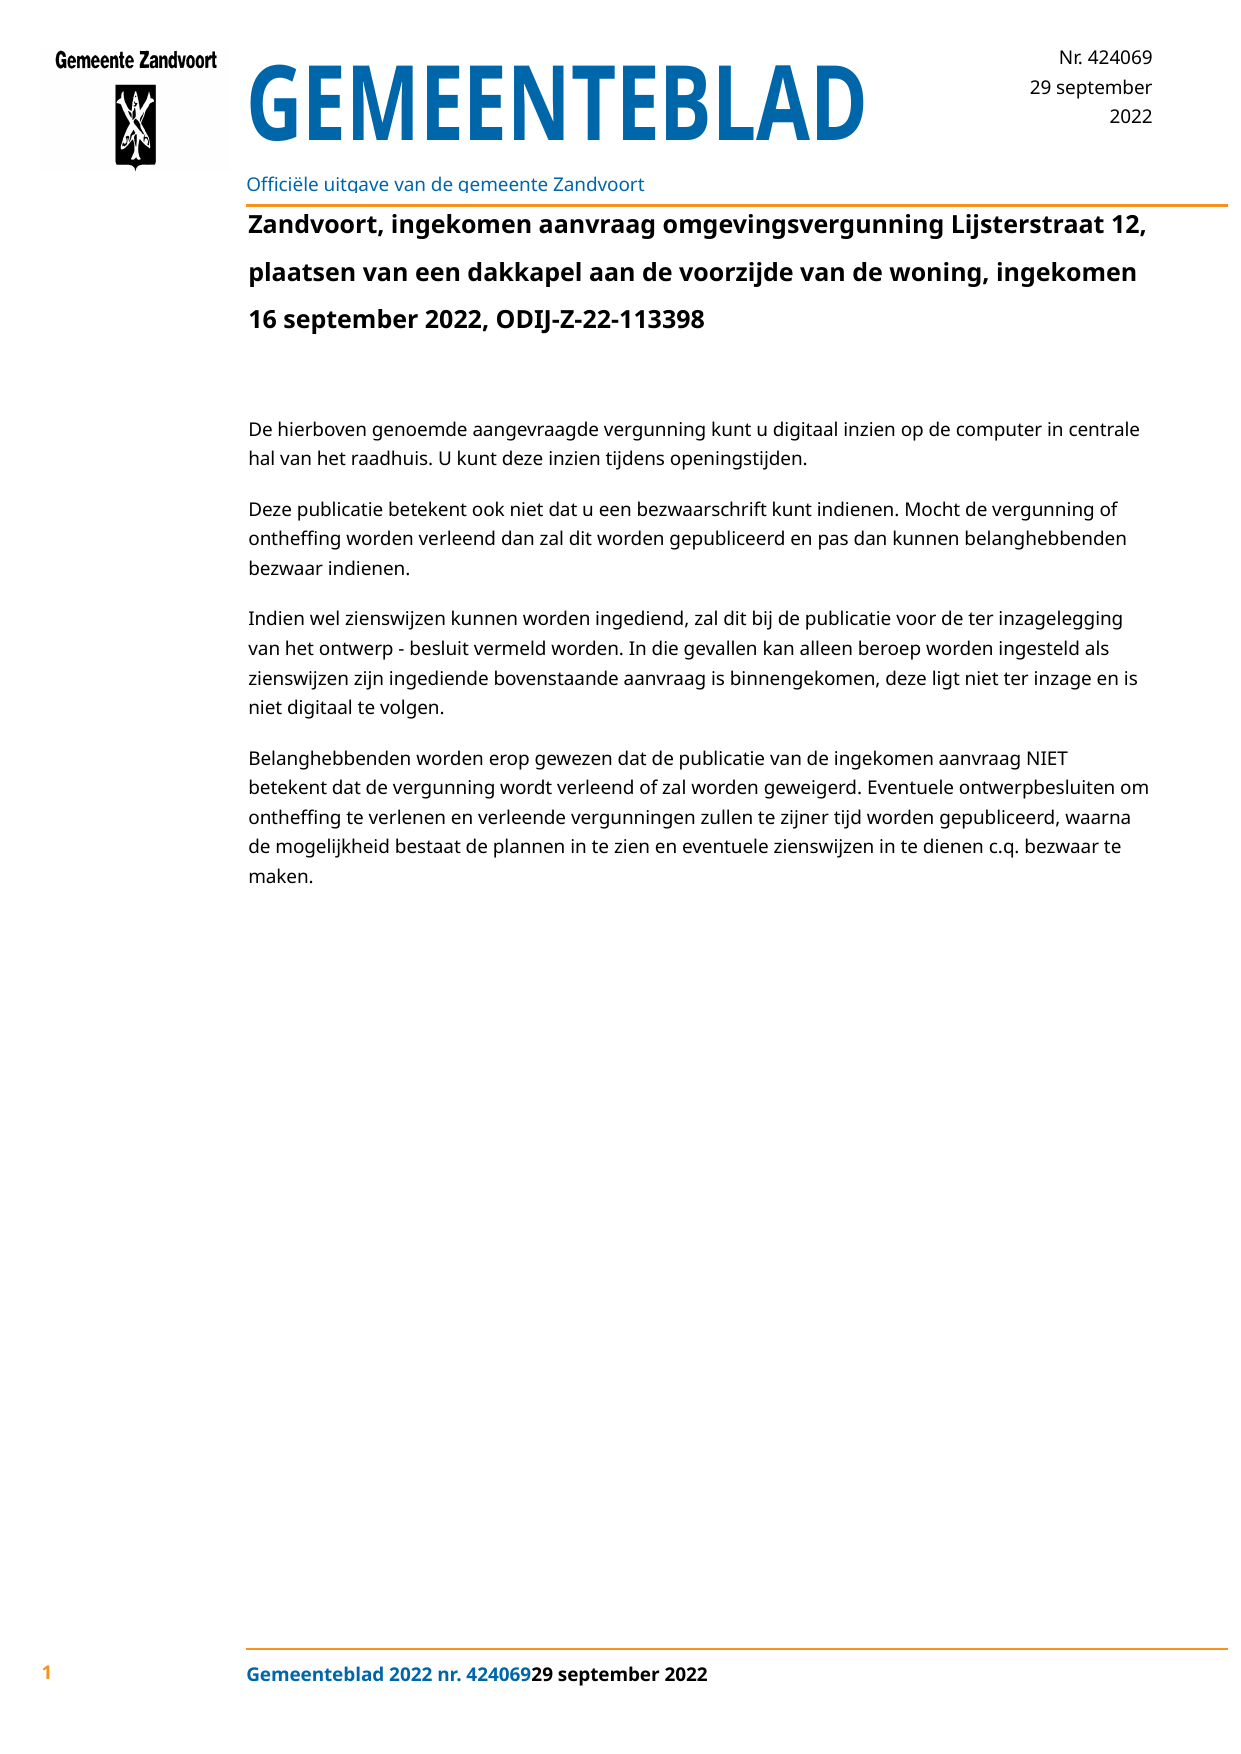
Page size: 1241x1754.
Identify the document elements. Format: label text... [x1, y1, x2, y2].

text Belanghebbenden worden erop gewezen dat de publicatie van de ingekomen aanvraag NIET betekent dat de vergunning wordt verleend of zal worden geweigerd. Eventuele ontwerpbesluiten om ontheffing te verlenen en verleende vergunningen zullen te zijner tijd worden gepubliceerd, waarna de mogelijkheid bestaat de plannen in te zien en eventuele zienswijzen in te dienen c.q. bezwaar te maken. [248, 745, 1152, 889]
text De hierboven genoemde aangevraagde vergunning kunt u digitaal inzien op de computer in centrale hal van het raadhuis. U kunt deze inzien tijdens openingstijden. [248, 416, 1152, 471]
text Deze publicatie betekent ook niet dat u een bezwaarschrift kunt indienen. Mocht de vergunning of ontheffing worden verleend dan zal dit worden gepubliceerd en pas dan kunnen belanghebbenden bezwaar indienen. [248, 496, 1152, 581]
picture [41, 47, 231, 172]
text Zandvoort, ingekomen aanvraag omgevingsvergunning Lijsterstraat 12, plaatsen van een dakkapel aan de voorzijde van de woning, ingekomen 16 september 2022, ODIJ-Z-22-113398 [248, 207, 1152, 336]
text Indien wel zienswijzen kunnen worden ingediend, zal dit bij de publicatie voor de ter inzagelegging van het ontwerp - besluit vermeld worden. In die gevallen kan alleen beroep worden ingesteld als zienswijzen zijn ingediende bovenstaande aanvraag is binnengekomen, deze ligt niet ter inzage en is niet digitaal te volgen. [248, 606, 1152, 720]
